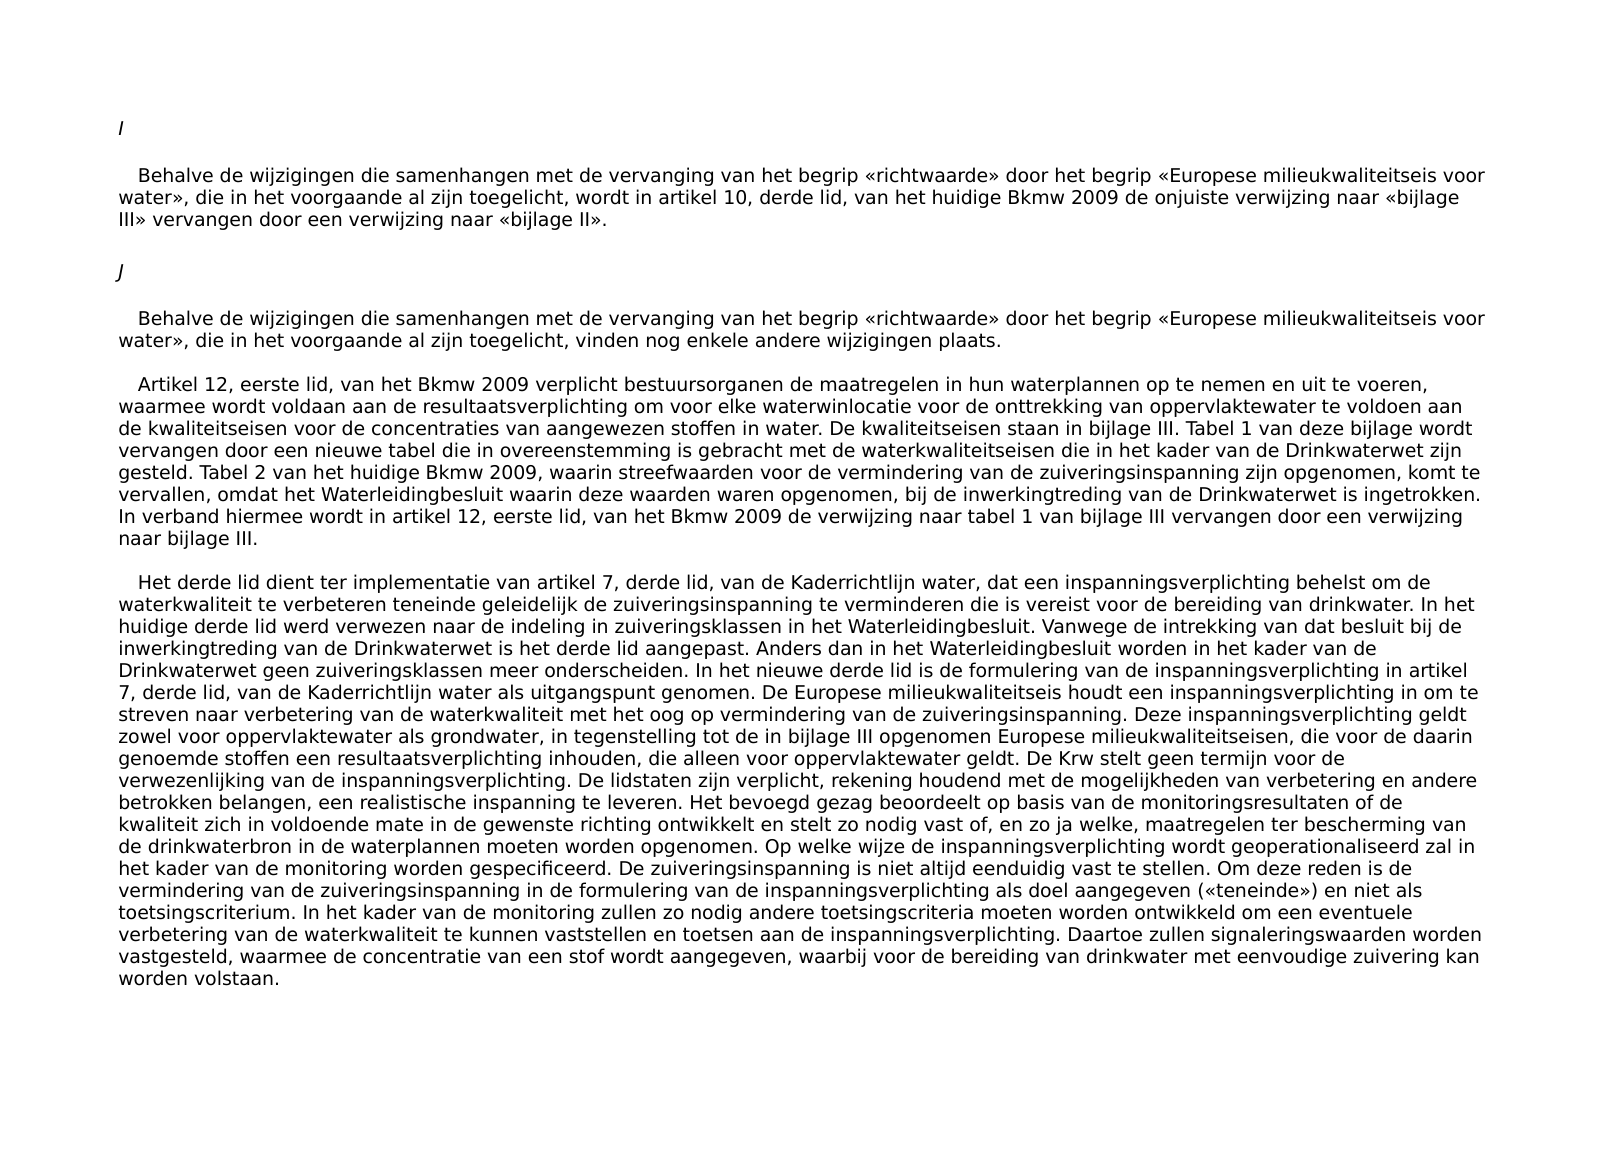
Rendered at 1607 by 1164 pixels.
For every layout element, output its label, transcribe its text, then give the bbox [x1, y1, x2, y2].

subtitle I [118, 118, 1488, 140]
subtitle J [118, 261, 1488, 283]
text Behalve de wijzigingen die samenhangen met de vervanging van het begrip «richtwaarde» door het begrip «Europese milieukwaliteitseis voor water», die in het voorgaande al zijn toegelicht, wordt in artikel 10, derde lid, van het huidige Bkmw 2009 de onjuiste verwijzing naar «bijlage III» vervangen door een verwijzing naar «bijlage II». [118, 165, 1488, 231]
text Behalve de wijzigingen die samenhangen met de vervanging van het begrip «richtwaarde» door het begrip «Europese milieukwaliteitseis voor water», die in het voorgaande al zijn toegelicht, vinden nog enkele andere wijzigingen plaats. [118, 308, 1488, 352]
text Artikel 12, eerste lid, van het Bkmw 2009 verplicht bestuursorganen de maatregelen in hun waterplannen op te nemen en uit te voeren, waarmee wordt voldaan aan de resultaatsverplichting om voor elke waterwinlocatie voor de onttrekking van oppervlaktewater te voldoen aan de kwaliteitseisen voor de concentraties van aangewezen stoffen in water. De kwaliteitseisen staan in bijlage III. Tabel 1 van deze bijlage wordt vervangen door een nieuwe tabel die in overeenstemming is gebracht met de waterkwaliteitseisen die in het kader van de Drinkwaterwet zijn gesteld. Tabel 2 van het huidige Bkmw 2009, waarin streefwaarden voor de vermindering van de zuiveringsinspanning zijn opgenomen, komt te vervallen, omdat het Waterleidingbesluit waarin deze waarden waren opgenomen, bij de inwerkingtreding van de Drinkwaterwet is ingetrokken. In verband hiermee wordt in artikel 12, eerste lid, van het Bkmw 2009 de verwijzing naar tabel 1 van bijlage III vervangen door een verwijzing naar bijlage III. [118, 374, 1488, 550]
text Het derde lid dient ter implementatie van artikel 7, derde lid, van de Kaderrichtlijn water, dat een inspanningsverplichting behelst om de waterkwaliteit te verbeteren teneinde geleidelijk de zuiveringsinspanning te verminderen die is vereist voor de bereiding van drinkwater. In het huidige derde lid werd verwezen naar de indeling in zuiveringsklassen in het Waterleidingbesluit. Vanwege de intrekking van dat besluit bij de inwerkingtreding van de Drinkwaterwet is het derde lid aangepast. Anders dan in het Waterleidingbesluit worden in het kader van de Drinkwaterwet geen zuiveringsklassen meer onderscheiden. In het nieuwe derde lid is de formulering van de inspanningsverplichting in artikel 7, derde lid, van de Kaderrichtlijn water als uitgangspunt genomen. De Europese milieukwaliteitseis houdt een inspanningsverplichting in om te streven naar verbetering van de waterkwaliteit met het oog op vermindering van de zuiveringsinspanning. Deze inspanningsverplichting geldt zowel voor oppervlaktewater als grondwater, in tegenstelling tot de in bijlage III opgenomen Europese milieukwaliteitseisen, die voor de daarin genoemde stoffen een resultaatsverplichting inhouden, die alleen voor oppervlaktewater geldt. De Krw stelt geen termijn voor de verwezenlijking van de inspanningsverplichting. De lidstaten zijn verplicht, rekening houdend met de mogelijkheden van verbetering en andere betrokken belangen, een realistische inspanning te leveren. Het bevoegd gezag beoordeelt op basis van de monitoringsresultaten of de kwaliteit zich in voldoende mate in de gewenste richting ontwikkelt en stelt zo nodig vast of, en zo ja welke, maatregelen ter bescherming van de drinkwaterbron in de waterplannen moeten worden opgenomen. Op welke wijze de inspanningsverplichting wordt geoperationaliseerd zal in het kader van de monitoring worden gespecificeerd. De zuiveringsinspanning is niet altijd eenduidig vast te stellen. Om deze reden is de vermindering van de zuiveringsinspanning in de formulering van de inspanningsverplichting als doel aangegeven («teneinde») en niet als toetsingscriterium. In het kader van de monitoring zullen zo nodig andere toetsingscriteria moeten worden ontwikkeld om een eventuele verbetering van de waterkwaliteit te kunnen vaststellen en toetsen aan de inspanningsverplichting. Daartoe zullen signaleringswaarden worden vastgesteld, waarmee de concentratie van een stof wordt aangegeven, waarbij voor de bereiding van drinkwater met eenvoudige zuivering kan worden volstaan. [118, 572, 1488, 990]
